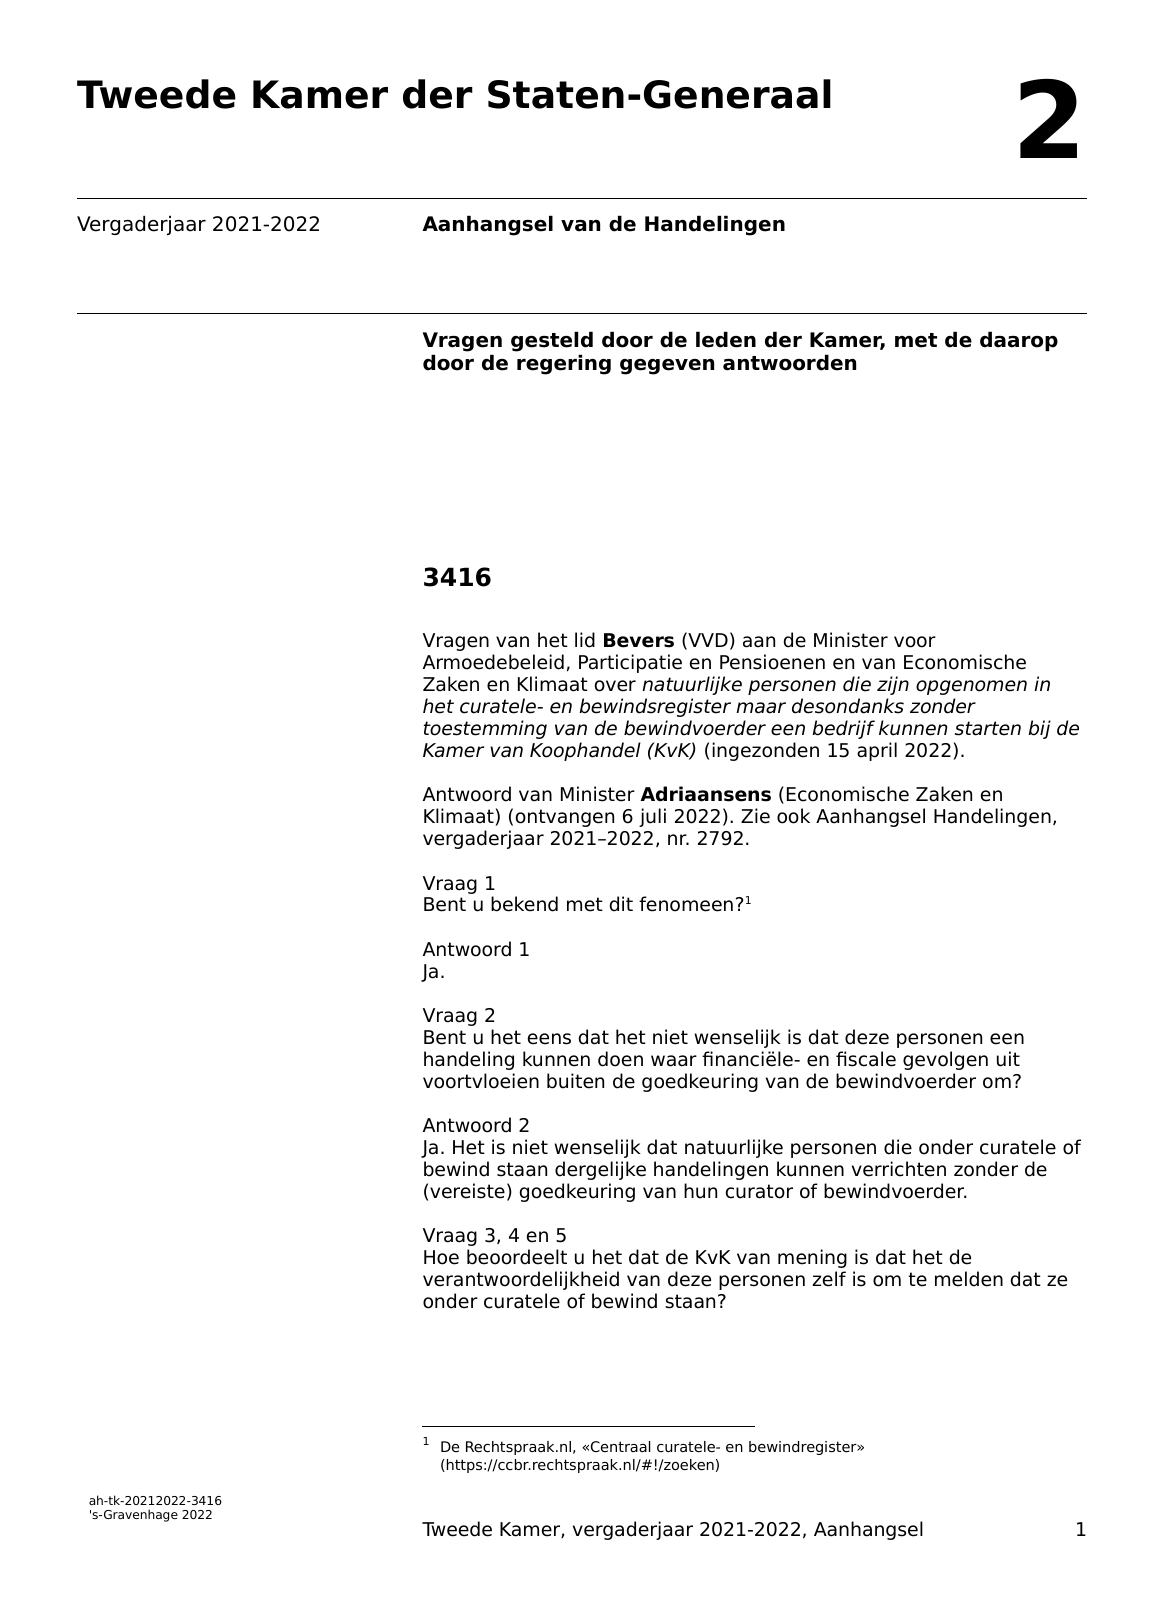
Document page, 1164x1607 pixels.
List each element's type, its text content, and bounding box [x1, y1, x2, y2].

table_cell [77, 314, 422, 375]
text 's-Gravenhage 2022 [88, 1508, 323, 1522]
text Antwoord 2 [422, 1115, 1087, 1137]
text Vraag 2 [422, 1005, 1087, 1027]
text Ja. [422, 961, 1087, 982]
text Vraag 3, 4 en 5 [422, 1225, 1087, 1247]
text Ja. Het is niet wenselijk dat natuurlijke personen die onder curatele of bewind staan dergelijke handelingen kunnen verrichten zonder de (vereiste) goedkeuring van hun curator of bewindvoerder. [422, 1137, 1087, 1203]
text Vraag 1 [422, 872, 1087, 894]
text Antwoord van Minister Adriaansens (Economische Zaken en Klimaat) (ontvangen 6 juli 2022). Zie ook Aanhangsel Handelingen, vergaderjaar 2021–2022, nr. 2792. [422, 784, 1087, 850]
table_header Tweede Kamer der Staten-Generaal [77, 59, 886, 198]
table_cell Vergaderjaar 2021-2022 [77, 199, 422, 313]
text Antwoord 1 [422, 938, 1087, 961]
text ah-tk-20212022-3416 [88, 1494, 323, 1508]
text De Rechtspraak.nl, «Centraal curatele- en bewindregister» (https://ccbr.rechtspraak.nl/#!/zoeken) [422, 1435, 1087, 1474]
text Bent u het eens dat het niet wenselijk is dat deze personen een handeling kunnen doen waar financiële- en fiscale gevolgen uit voortvloeien buiten de goedkeuring van de bewindvoerder om? [422, 1027, 1087, 1093]
table_cell Aanhangsel van de Handelingen [422, 199, 1087, 313]
text Vragen van het lid Bevers (VVD) aan de Minister voor Armoedebeleid, Participatie en Pensioenen en van Economische Zaken en Klimaat over natuurlijke personen die zijn opgenomen in het curatele- en bewindsregister maar desondanks zonder toestemming van de bewindvoerder een bedrijf kunnen starten bij de Kamer van Koophandel (KvK) (ingezonden 15 april 2022). [422, 630, 1087, 762]
text Bent u bekend met dit fenomeen? [422, 894, 1087, 916]
text Hoe beoordeelt u het dat de KvK van mening is dat het de verantwoordelijkheid van deze personen zelf is om te melden dat ze onder curatele of bewind staan? [422, 1247, 1087, 1313]
text 3416 [422, 563, 1087, 592]
table_header 2 [886, 59, 1087, 198]
table_cell Vragen gesteld door de leden der Kamer, met de daarop door de regering gegeven antwoorden [422, 314, 1087, 375]
